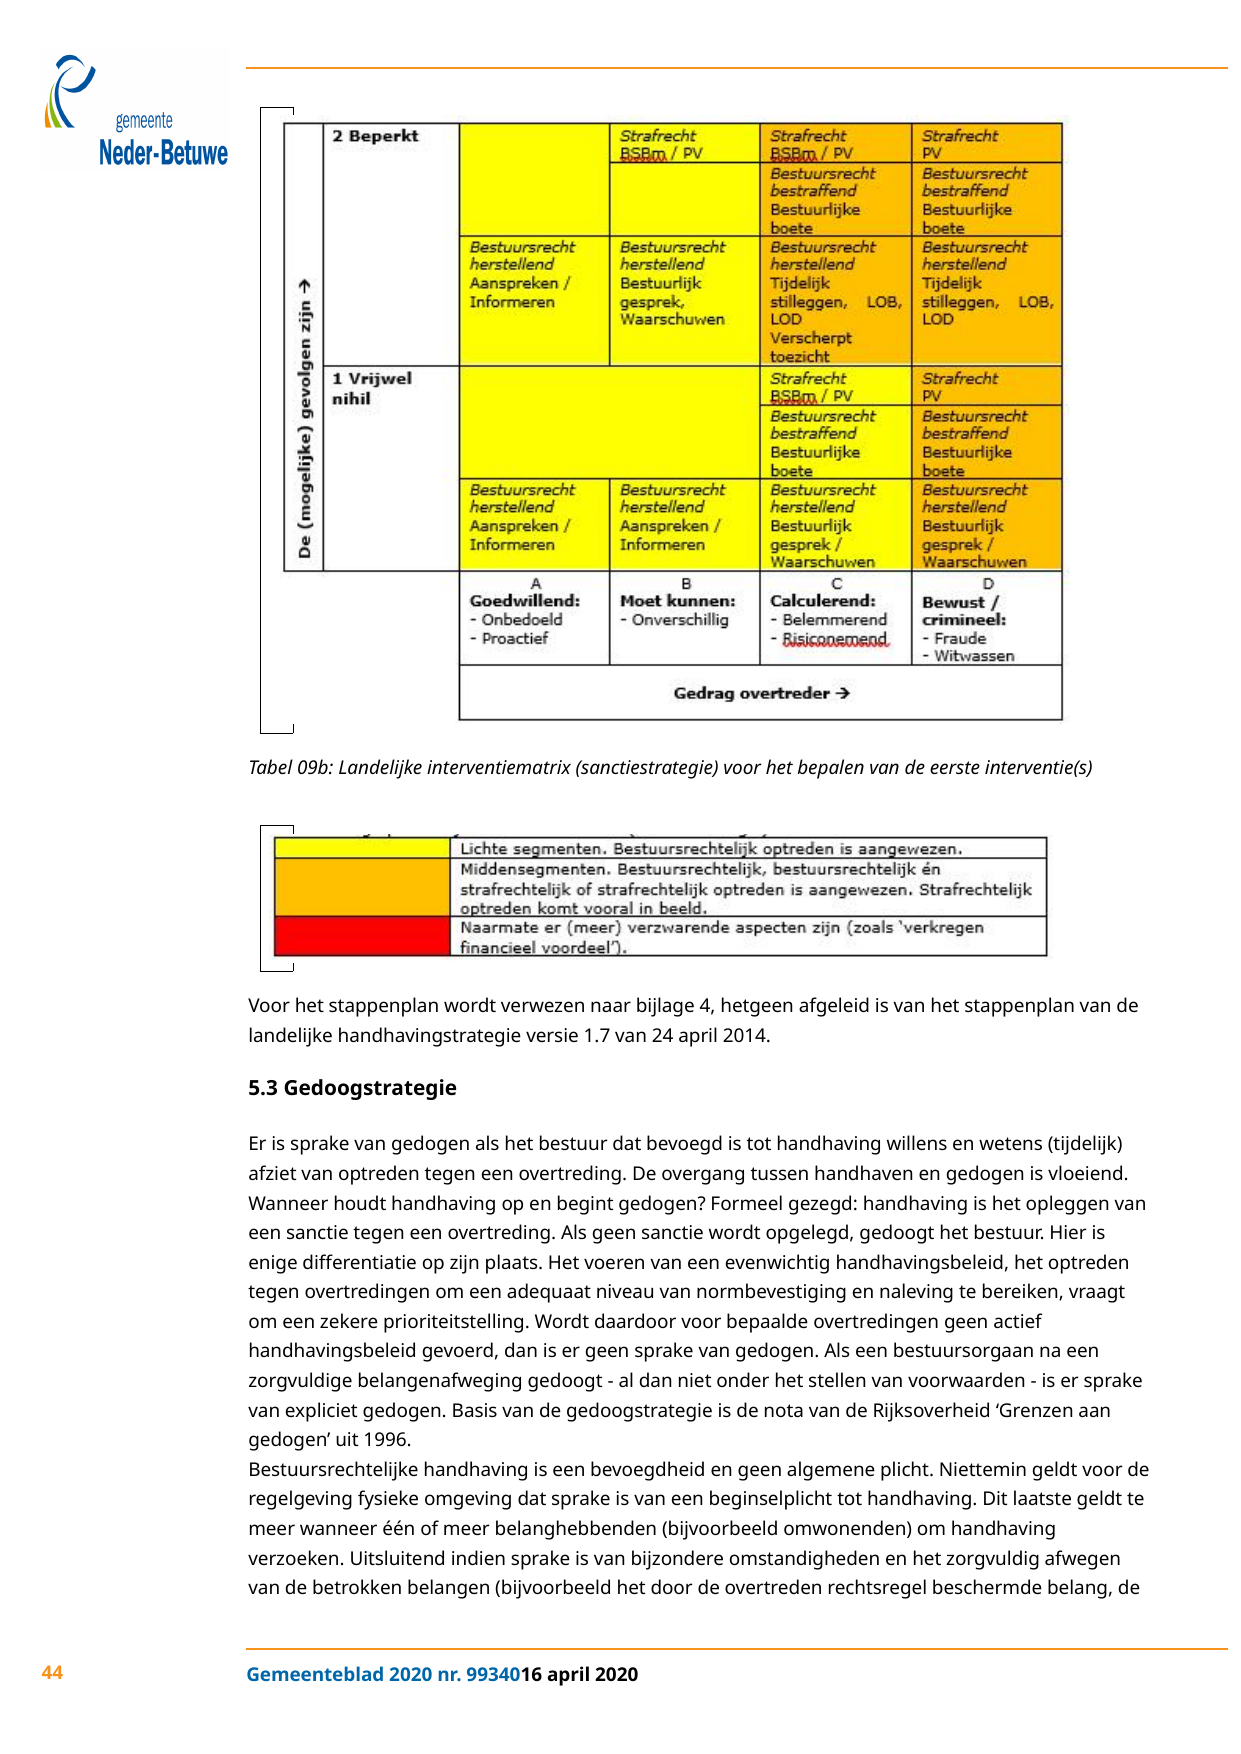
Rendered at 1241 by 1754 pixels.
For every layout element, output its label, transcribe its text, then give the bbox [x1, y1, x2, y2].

text Er is sprake van gedogen als het bestuur dat bevoegd is tot handhaving willens en wetens (tijdelijk) afziet van optreden tegen een overtreding. De overgang tussen handhaven en gedogen is vloeiend. Wanneer houdt handhaving op en begint gedogen? Formeel gezegd: handhaving is het opleggen van een sanctie tegen een overtreding. Als geen sanctie wordt opgelegd, gedoogt het bestuur. Hier is enige differentiatie op zijn plaats. Het voeren van een evenwichtig handhavingsbeleid, het optreden tegen overtredingen om een adequaat niveau van normbevestiging en naleving te bereiken, vraagt om een zekere prioriteitstelling. Wordt daardoor voor bepaalde overtredingen geen actief handhavingsbeleid gevoerd, dan is er geen sprake van gedogen. Als een bestuursorgaan na een zorgvuldige belangenafweging gedoogt - al dan niet onder het stellen van voorwaarden - is er sprake van expliciet gedogen. Basis van de gedoogstrategie is de nota van de Rijksoverheid ‘Grenzen aan gedogen’ uit 1996. [248, 1131, 1152, 1452]
text Voor het stappenplan wordt verwezen naar bijlage 4, hetgeen afgeleid is van het stappenplan van de landelijke handhavingstrategie versie 1.7 van 24 april 2014. [248, 993, 1152, 1048]
picture [268, 115, 1071, 724]
text Tabel 09b: Landelijke interventiematrix (sanctiestrategie) voor het bepalen van de eerste interventie(s) [248, 754, 1152, 780]
text 5.3 Gedoogstrategie [248, 1073, 1152, 1101]
picture [268, 834, 1054, 963]
text Bestuursrechtelijke handhaving is een bevoegdheid en geen algemene plicht. Niettemin geldt voor de regelgeving fysieke omgeving dat sprake is van een beginselplicht tot handhaving. Dit laatste geldt te meer wanneer één of meer belanghebbenden (bijvoorbeeld omwonenden) om handhaving verzoeken. Uitsluitend indien sprake is van bijzondere omstandigheden en het zorgvuldig afwegen van de betrokken belangen (bijvoorbeeld het door de overtreden rechtsregel beschermde belang, de [248, 1456, 1152, 1600]
picture [41, 47, 231, 172]
